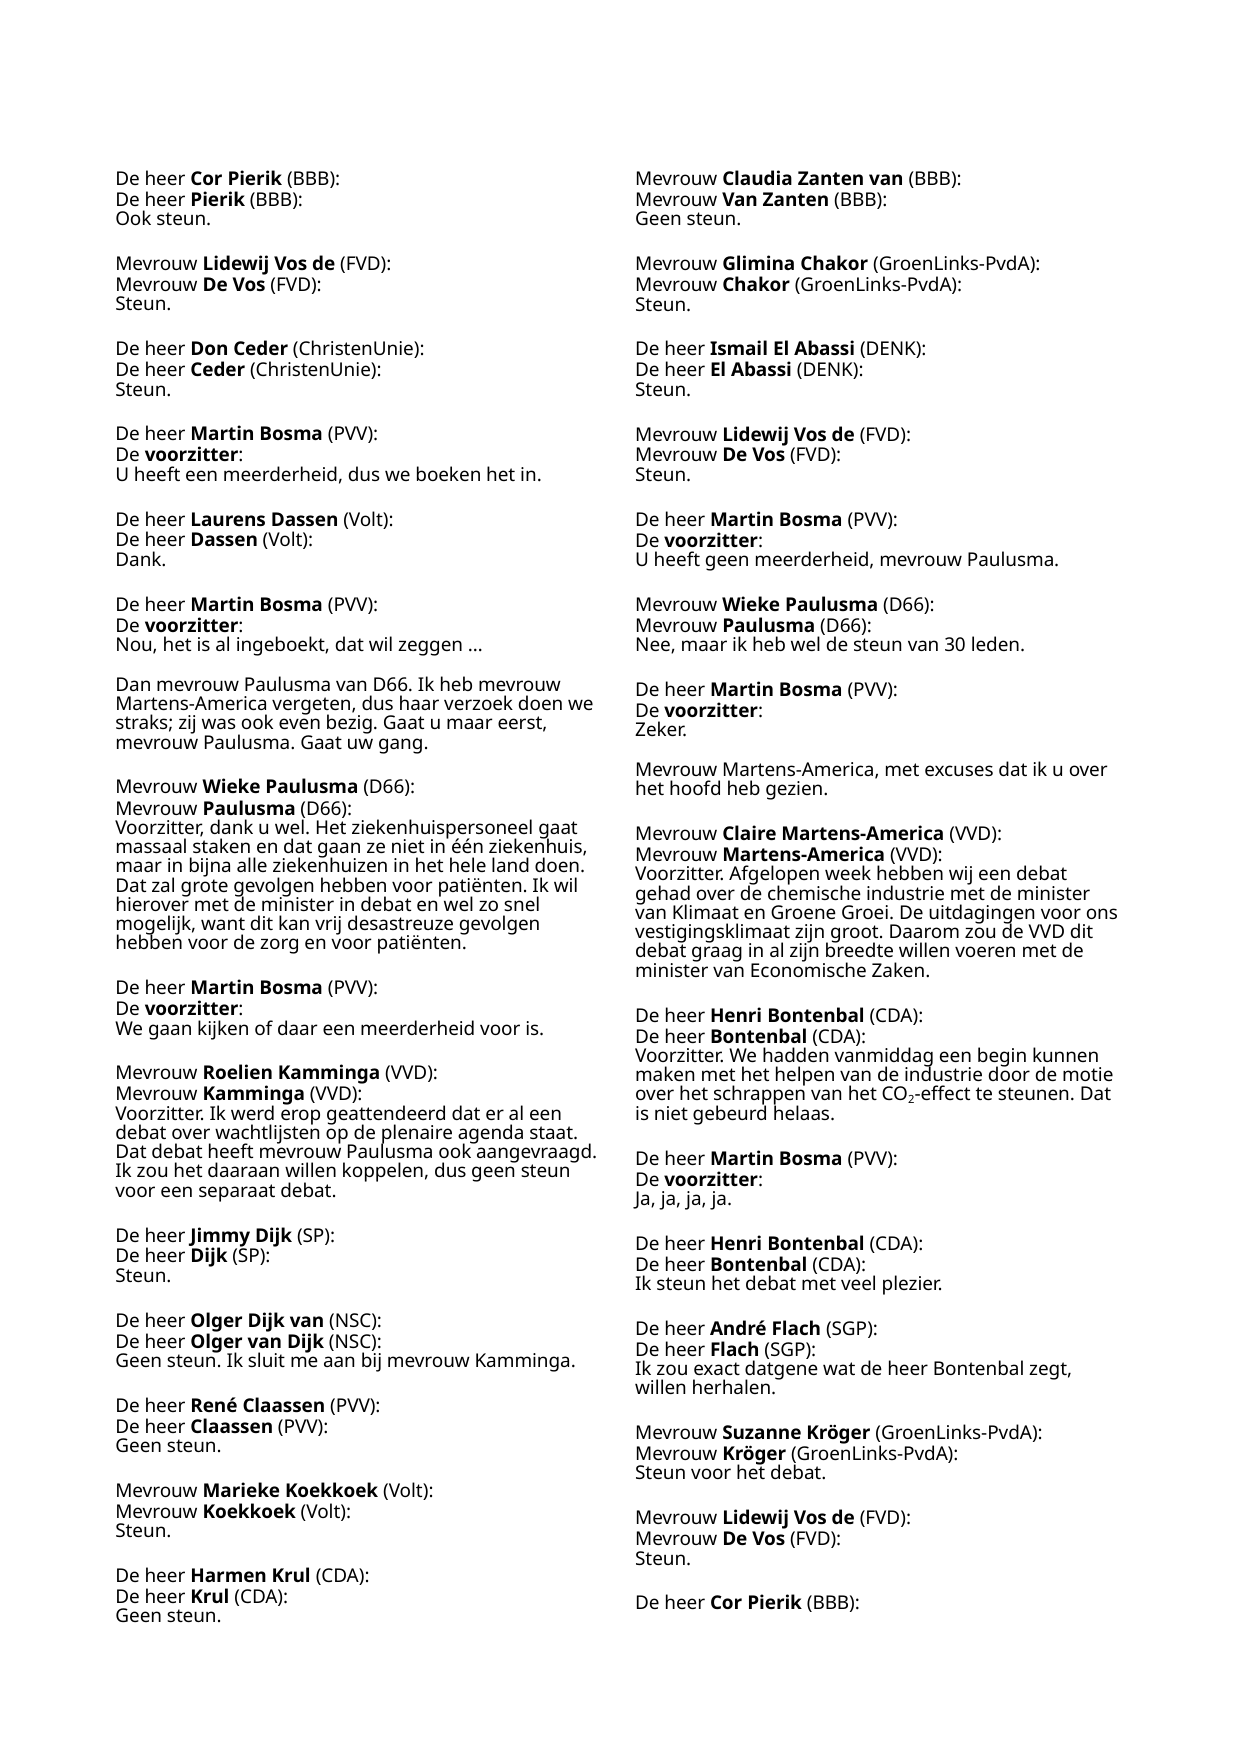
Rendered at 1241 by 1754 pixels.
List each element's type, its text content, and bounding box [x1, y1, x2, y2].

text De voorzitter: [115, 617, 605, 636]
text Voorzitter. Ik werd erop geattendeerd dat er al een debat over wachtlijsten op de plenaire agenda staat. Dat debat heeft mevrouw Paulusma ook aangevraagd. Ik zou het daaraan willen koppelen, dus geen steun voor een separaat debat. [115, 1104, 605, 1201]
text De heer Krul (CDA): [115, 1588, 605, 1607]
text Mevrouw Martens-America (VVD): [635, 846, 1125, 865]
text Geen steun. Ik sluit me aan bij mevrouw Kamminga. [115, 1352, 605, 1371]
text De heer Martin Bosma (PVV): [115, 421, 605, 446]
text Mevrouw Glimina Chakor (GroenLinks-PvdA): [635, 251, 1125, 276]
text Mevrouw Lidewij Vos de (FVD): [635, 1504, 1125, 1530]
text We gaan kijken of daar een meerderheid voor is. [115, 1019, 605, 1039]
text Mevrouw De Vos (FVD): [635, 1530, 1125, 1549]
text Nou, het is al ingeboekt, dat wil zeggen … [115, 636, 605, 655]
text Dank. [115, 551, 605, 570]
text Mevrouw Kamminga (VVD): [115, 1085, 605, 1104]
text De heer Ceder (ChristenUnie): [115, 361, 605, 381]
text De heer Flach (SGP): [635, 1341, 1125, 1360]
text Mevrouw Paulusma (D66): [115, 799, 605, 819]
text Steun. [115, 1267, 605, 1286]
text U heeft geen meerderheid, mevrouw Paulusma. [635, 551, 1125, 570]
text De heer Bontenbal (CDA): [635, 1256, 1125, 1275]
text De heer André Flach (SGP): [635, 1315, 1125, 1341]
text Mevrouw De Vos (FVD): [635, 446, 1125, 466]
text De heer Martin Bosma (PVV): [635, 1145, 1125, 1171]
text De heer Martin Bosma (PVV): [115, 974, 605, 1000]
text De heer Dassen (Volt): [115, 531, 605, 551]
text De voorzitter: [635, 532, 1125, 551]
text Mevrouw Claire Martens-America (VVD): [635, 820, 1125, 846]
text Mevrouw Roelien Kamminga (VVD): [115, 1059, 605, 1085]
text Geen steun. [115, 1607, 605, 1626]
text De heer Cor Pierik (BBB): [115, 165, 605, 191]
text Mevrouw Chakor (GroenLinks-PvdA): [635, 276, 1125, 296]
text Mevrouw Marieke Koekkoek (Volt): [115, 1477, 605, 1503]
text U heeft een meerderheid, dus we boeken het in. [115, 466, 605, 485]
text De heer René Claassen (PVV): [115, 1392, 605, 1418]
text Mevrouw Kröger (GroenLinks-PvdA): [635, 1445, 1125, 1464]
text De voorzitter: [115, 1000, 605, 1019]
text De heer Martin Bosma (PVV): [635, 506, 1125, 532]
text Steun. [635, 381, 1125, 400]
text Voorzitter, dank u wel. Het ziekenhuispersoneel gaat massaal staken en dat gaan ze niet in één ziekenhuis, maar in bijna alle ziekenhuizen in het hele land doen. Dat zal grote gevolgen hebben voor patiënten. Ik wil hierover met de minister in debat en wel zo snel mogelijk, want dit kan vrij desastreuze gevolgen hebben voor de zorg en voor patiënten. [115, 819, 605, 954]
text De heer Don Ceder (ChristenUnie): [115, 336, 605, 361]
text De voorzitter: [635, 1171, 1125, 1190]
text Steun. [635, 466, 1125, 485]
text De heer Pierik (BBB): [115, 191, 605, 210]
text Mevrouw Wieke Paulusma (D66): [115, 774, 605, 799]
text De heer Jimmy Dijk (SP): [115, 1222, 605, 1247]
text Zeker. [635, 721, 1125, 740]
text De heer El Abassi (DENK): [635, 361, 1125, 381]
text De heer Olger Dijk van (NSC): [115, 1307, 605, 1333]
text De heer Cor Pierik (BBB): [635, 1589, 1125, 1615]
text Ik zou exact datgene wat de heer Bontenbal zegt, willen herhalen. [635, 1360, 1125, 1398]
text Geen steun. [115, 1437, 605, 1456]
text De voorzitter: [635, 702, 1125, 721]
text Geen steun. [635, 210, 1125, 230]
text Steun. [115, 1522, 605, 1541]
text Dan mevrouw Paulusma van D66. Ik heb mevrouw Martens-America vergeten, dus haar verzoek doen we straks; zij was ook even bezig. Gaat u maar eerst, mevrouw Paulusma. Gaat uw gang. [115, 676, 605, 753]
text Steun. [635, 296, 1125, 315]
text De heer Henri Bontenbal (CDA): [635, 1230, 1125, 1256]
text De heer Henri Bontenbal (CDA): [635, 1002, 1125, 1028]
text Ja, ja, ja, ja. [635, 1190, 1125, 1209]
text Steun. [635, 1549, 1125, 1569]
text De voorzitter: [115, 446, 605, 466]
text Mevrouw Suzanne Kröger (GroenLinks-PvdA): [635, 1419, 1125, 1445]
text Nee, maar ik heb wel de steun van 30 leden. [635, 636, 1125, 655]
text Steun voor het debat. [635, 1464, 1125, 1484]
text Mevrouw Claudia Zanten van (BBB): [635, 165, 1125, 191]
text De heer Martin Bosma (PVV): [115, 591, 605, 617]
text De heer Harmen Krul (CDA): [115, 1562, 605, 1588]
text Voorzitter. Afgelopen week hebben wij een debat gehad over de chemische industrie met de minister van Klimaat en Groene Groei. De uitdagingen voor ons vestigingsklimaat zijn groot. Daarom zou de VVD dit debat graag in al zijn breedte willen voeren met de minister van Economische Zaken. [635, 865, 1125, 981]
text De heer Olger van Dijk (NSC): [115, 1333, 605, 1352]
text Mevrouw Martens-America, met excuses dat ik u over het hoofd heb gezien. [635, 761, 1125, 799]
text Mevrouw Paulusma (D66): [635, 617, 1125, 636]
text De heer Bontenbal (CDA): [635, 1028, 1125, 1047]
text De heer Laurens Dassen (Volt): [115, 506, 605, 531]
text Steun. [115, 381, 605, 400]
text Ook steun. [115, 210, 605, 229]
text De heer Ismail El Abassi (DENK): [635, 336, 1125, 361]
text De heer Martin Bosma (PVV): [635, 676, 1125, 702]
text Mevrouw De Vos (FVD): [115, 276, 605, 295]
text Mevrouw Lidewij Vos de (FVD): [115, 250, 605, 276]
text De heer Dijk (SP): [115, 1247, 605, 1267]
text Steun. [115, 295, 605, 315]
text De heer Claassen (PVV): [115, 1418, 605, 1437]
text Mevrouw Lidewij Vos de (FVD): [635, 421, 1125, 446]
text Voorzitter. We hadden vanmiddag een begin kunnen maken met het helpen van de industrie door de motie over het schrappen van het CO2-effect te steunen. Dat is niet gebeurd helaas. [635, 1047, 1125, 1124]
text Ik steun het debat met veel plezier. [635, 1275, 1125, 1294]
text Mevrouw Wieke Paulusma (D66): [635, 591, 1125, 617]
text Mevrouw Van Zanten (BBB): [635, 191, 1125, 210]
text Mevrouw Koekkoek (Volt): [115, 1503, 605, 1522]
